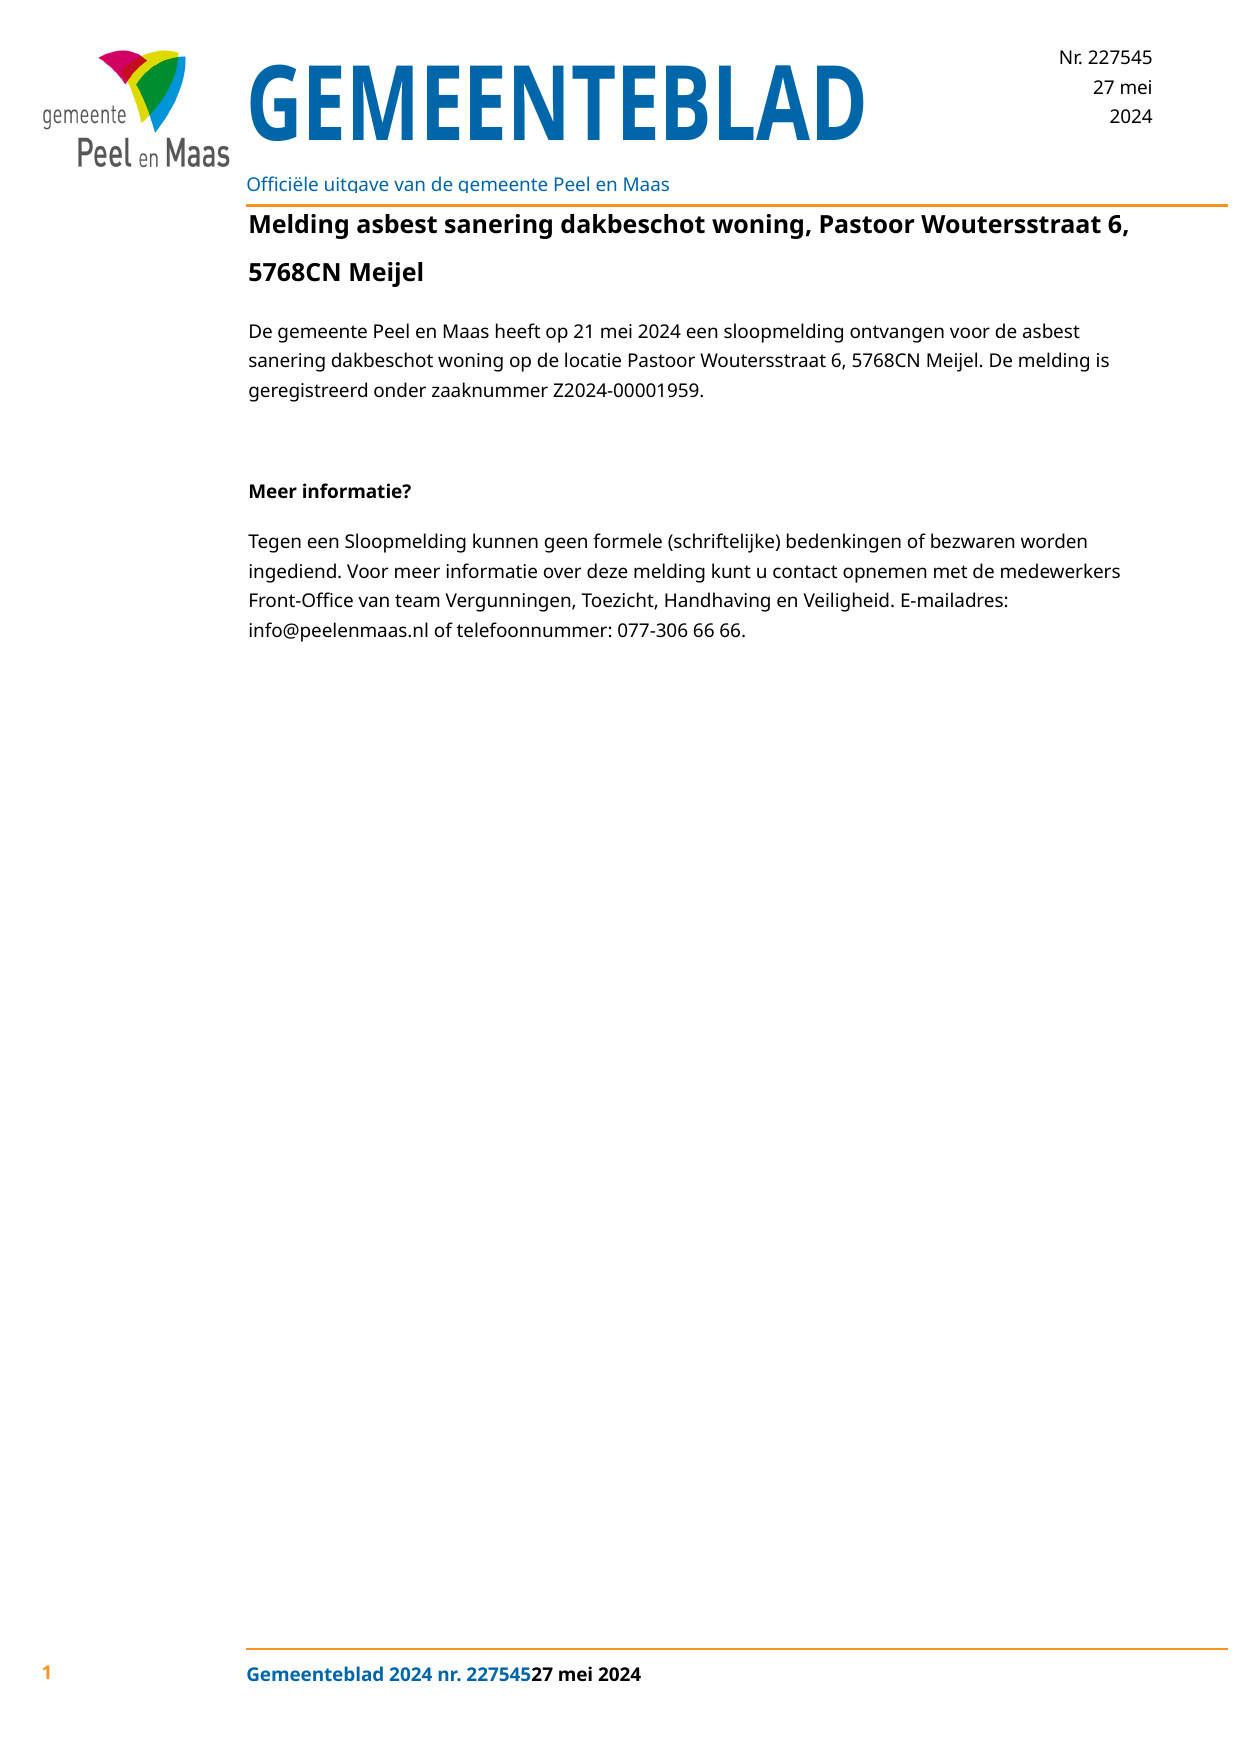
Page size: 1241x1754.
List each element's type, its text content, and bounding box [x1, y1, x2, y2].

text De gemeente Peel en Maas heeft op 21 mei 2024 een sloopmelding ontvangen voor de asbest sanering dakbeschot woning op de locatie Pastoor Woutersstraat 6, 5768CN Meijel. De melding is geregistreerd onder zaaknummer Z2024-00001959. [248, 318, 1152, 403]
picture [41, 47, 231, 172]
text Tegen een Sloopmelding kunnen geen formele (schriftelijke) bedenkingen of bezwaren worden ingediend. Voor meer informatie over deze melding kunt u contact opnemen met de medewerkers Front-Office van team Vergunningen, Toezicht, Handhaving en Veiligheid. E-mailadres: info@peelenmaas.nl of telefoonnummer: 077-306 66 66. [248, 528, 1152, 643]
text Meer informatie? [248, 478, 1152, 504]
text Melding asbest sanering dakbeschot woning, Pastoor Woutersstraat 6, 5768CN Meijel [248, 207, 1152, 288]
